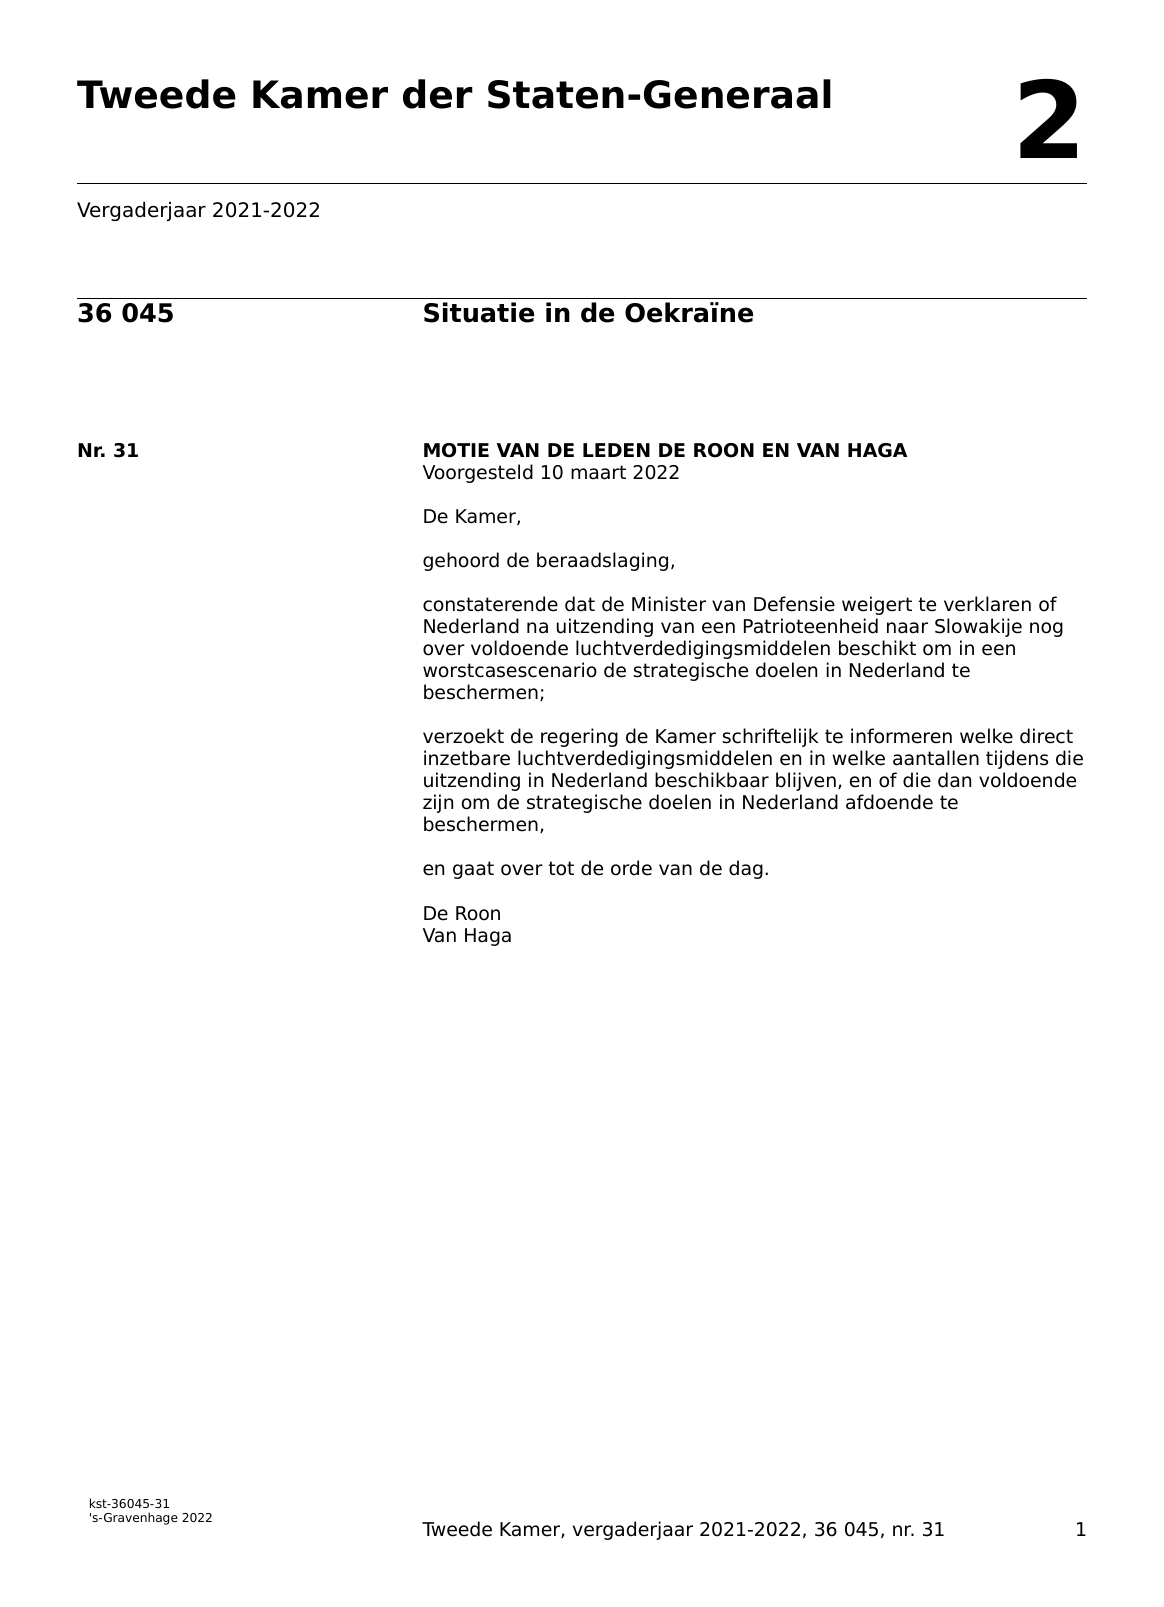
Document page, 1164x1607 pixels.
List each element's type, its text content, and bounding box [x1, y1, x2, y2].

text Van Haga [422, 924, 1087, 946]
table_cell Vergaderjaar 2021-2022 [77, 184, 1087, 298]
text en gaat over tot de orde van de dag. [422, 858, 1087, 880]
subtitle Nr. 31 MOTIE VAN DE LEDEN DE ROON EN VAN HAGA [77, 440, 1087, 462]
table_header Tweede Kamer der Staten-Generaal [77, 59, 886, 183]
text verzoekt de regering de Kamer schriftelijk te informeren welke direct inzetbare luchtverdedigingsmiddelen en in welke aantallen tijdens die uitzending in Nederland beschikbaar blijven, en of die dan voldoende zijn om de strategische doelen in Nederland afdoende te beschermen, [422, 726, 1087, 836]
text Voorgesteld 10 maart 2022 [422, 462, 1087, 484]
text De Kamer, [422, 506, 1087, 528]
text gehoord de beraadslaging, [422, 550, 1087, 572]
text 's-Gravenhage 2022 [88, 1511, 323, 1525]
text De Roon [422, 902, 1087, 924]
text kst-36045-31 [88, 1497, 323, 1511]
text constaterende dat de Minister van Defensie weigert te verklaren of Nederland na uitzending van een Patrioteenheid naar Slowakije nog over voldoende luchtverdedigingsmiddelen beschikt om in een worstcasescenario de strategische doelen in Nederland te beschermen; [422, 594, 1087, 704]
subtitle 36 045 Situatie in de Oekraïne [77, 299, 1087, 329]
table_header 2 [886, 59, 1087, 183]
